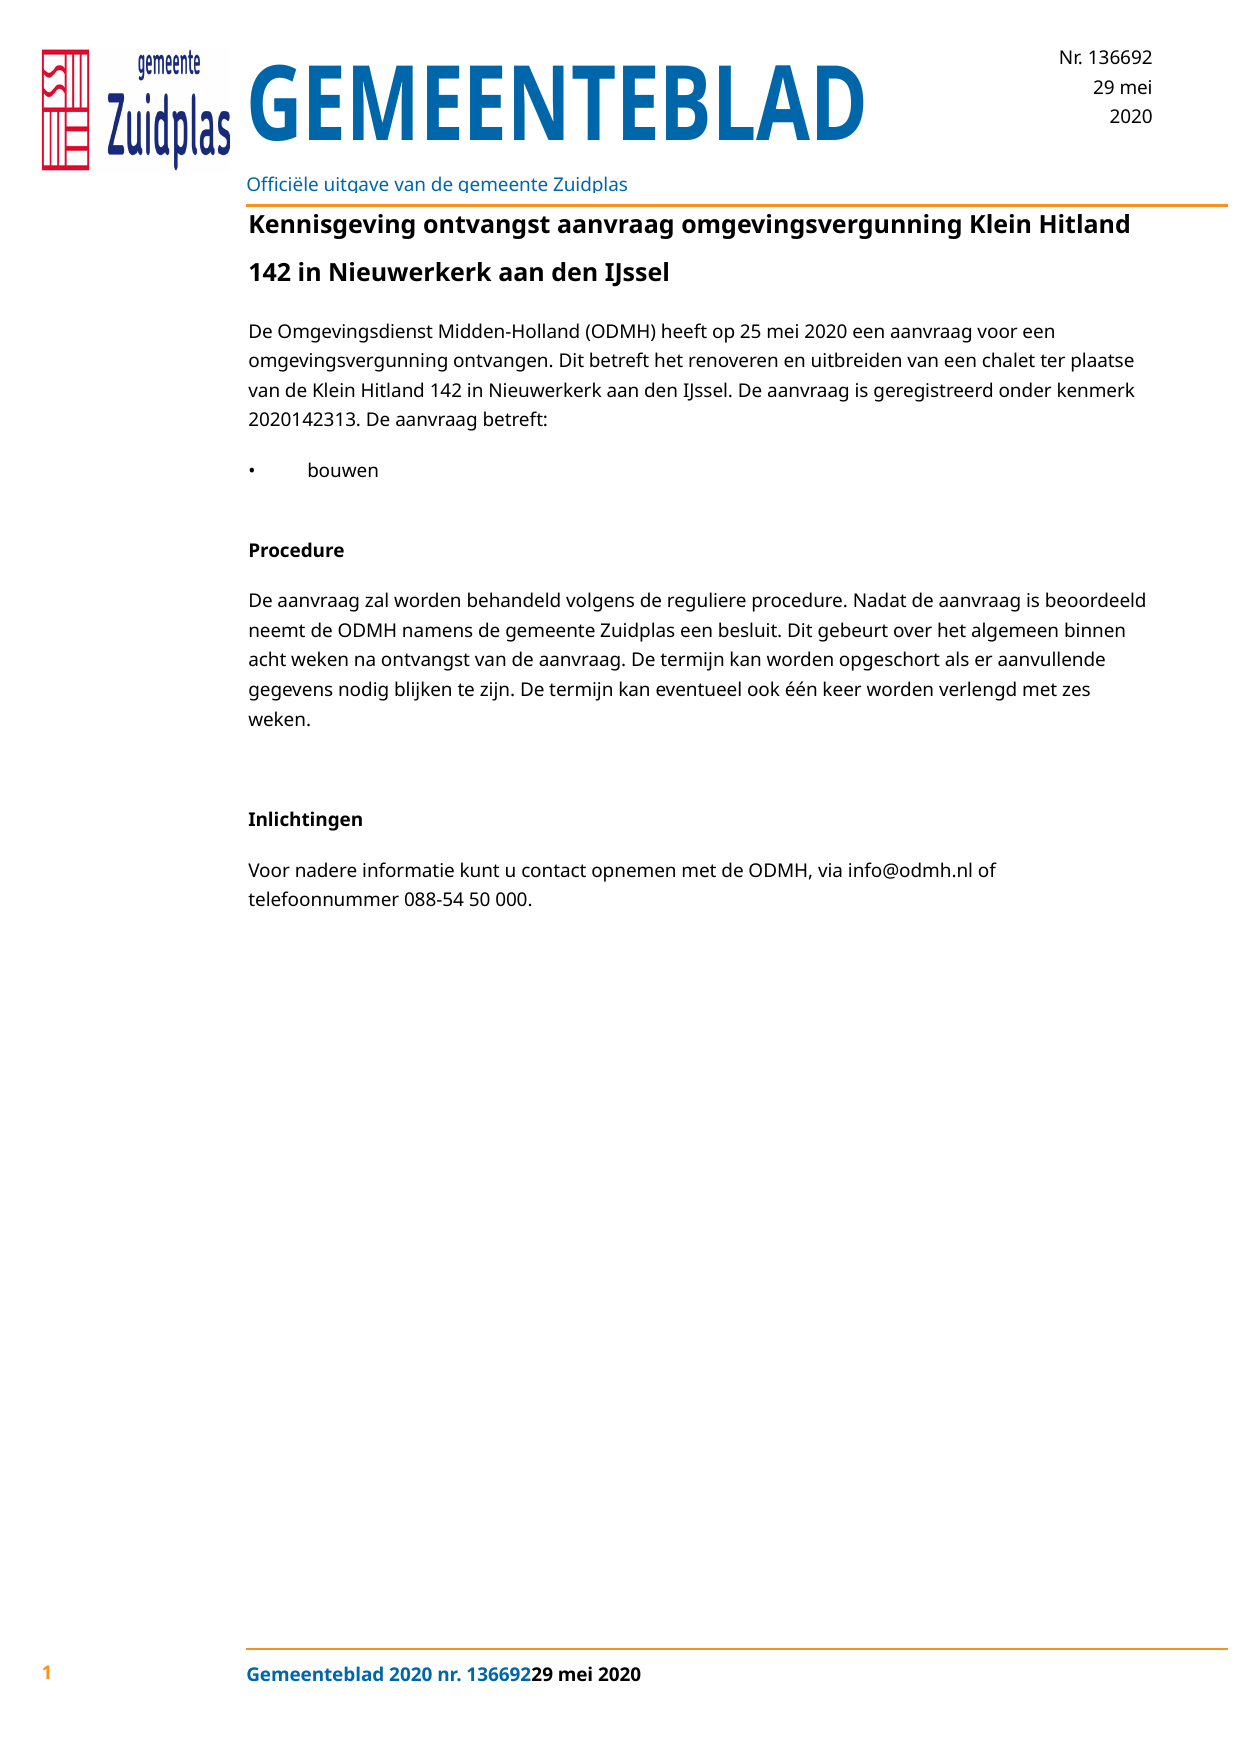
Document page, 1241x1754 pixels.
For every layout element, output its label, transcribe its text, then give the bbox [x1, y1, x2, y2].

text Procedure [248, 537, 1152, 563]
text Voor nadere informatie kunt u contact opnemen met de ODMH, via info@odmh.nl of telefoonnummer 088-54 50 000. [248, 857, 1152, 912]
text De aanvraag zal worden behandeld volgens de reguliere procedure. Nadat de aanvraag is beoordeeld neemt de ODMH namens de gemeente Zuidplas een besluit. Dit gebeurt over het algemeen binnen acht weken na ontvangst van de aanvraag. De termijn kan worden opgeschort als er aanvullende gegevens nodig blijken te zijn. De termijn kan eventueel ook één keer worden verlengd met zes weken. [248, 587, 1152, 732]
text Inlichtingen [248, 807, 1152, 832]
text Kennisgeving ontvangst aanvraag omgevingsvergunning Klein Hitland 142 in Nieuwerkerk aan den IJssel [248, 207, 1152, 288]
list bouwen [248, 457, 1152, 483]
text De Omgevingsdienst Midden-Holland (ODMH) heeft op 25 mei 2020 een aanvraag voor een omgevingsvergunning ontvangen. Dit betreft het renoveren en uitbreiden van een chalet ter plaatse van de Klein Hitland 142 in Nieuwerkerk aan den IJssel. De aanvraag is geregistreerd onder kenmerk 2020142313. De aanvraag betreft: [248, 318, 1152, 432]
picture [41, 47, 231, 172]
